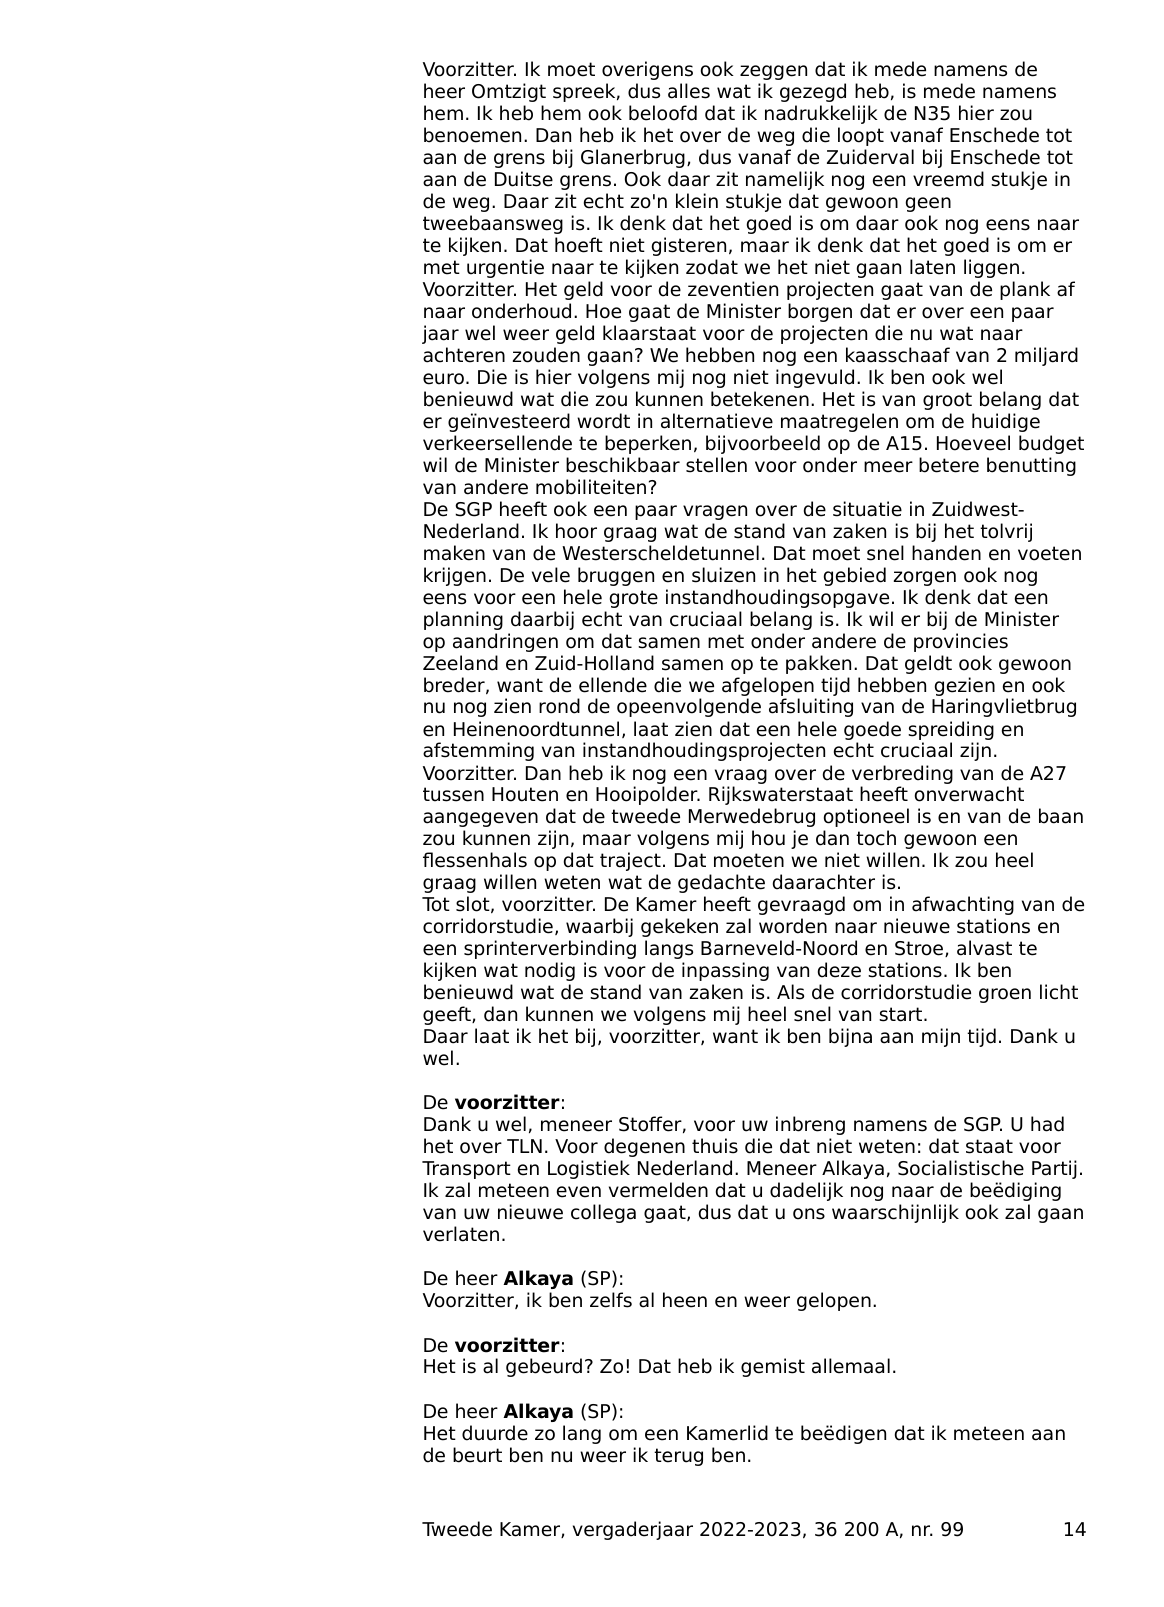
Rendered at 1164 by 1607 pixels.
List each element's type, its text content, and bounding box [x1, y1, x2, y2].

text Het duurde zo lang om een Kamerlid te beëdigen dat ik meteen aan de beurt ben nu weer ik terug ben. [422, 1423, 1087, 1467]
text Voorzitter, ik ben zelfs al heen en weer gelopen. [422, 1290, 1087, 1312]
text Voorzitter. Ik moet overigens ook zeggen dat ik mede namens de heer Omtzigt spreek, dus alles wat ik gezegd heb, is mede namens hem. Ik heb hem ook beloofd dat ik nadrukkelijk de N35 hier zou benoemen. Dan heb ik het over de weg die loopt vanaf Enschede tot aan de grens bij Glanerbrug, dus vanaf de Zuiderval bij Enschede tot aan de Duitse grens. Ook daar zit namelijk nog een vreemd stukje in de weg. Daar zit echt zo'n klein stukje dat gewoon geen tweebaansweg is. Ik denk dat het goed is om daar ook nog eens naar te kijken. Dat hoeft niet gisteren, maar ik denk dat het goed is om er met urgentie naar te kijken zodat we het niet gaan laten liggen. [422, 59, 1087, 279]
text Tot slot, voorzitter. De Kamer heeft gevraagd om in afwachting van de corridorstudie, waarbij gekeken zal worden naar nieuwe stations en een sprinterverbinding langs Barneveld-Noord en Stroe, alvast te kijken wat nodig is voor de inpassing van deze stations. Ik ben benieuwd wat de stand van zaken is. Als de corridorstudie groen licht geeft, dan kunnen we volgens mij heel snel van start. [422, 894, 1087, 1026]
text De heer Alkaya (SP): [422, 1401, 1087, 1423]
text Het is al gebeurd? Zo! Dat heb ik gemist allemaal. [422, 1356, 1087, 1378]
text Voorzitter. Het geld voor de zeventien projecten gaat van de plank af naar onderhoud. Hoe gaat de Minister borgen dat er over een paar jaar wel weer geld klaarstaat voor de projecten die nu wat naar achteren zouden gaan? We hebben nog een kaasschaaf van 2 miljard euro. Die is hier volgens mij nog niet ingevuld. Ik ben ook wel benieuwd wat die zou kunnen betekenen. Het is van groot belang dat er geïnvesteerd wordt in alternatieve maatregelen om de huidige verkeersellende te beperken, bijvoorbeeld op de A15. Hoeveel budget wil de Minister beschikbaar stellen voor onder meer betere benutting van andere mobiliteiten? [422, 279, 1087, 499]
text De voorzitter: [422, 1334, 1087, 1356]
text De heer Alkaya (SP): [422, 1268, 1087, 1290]
text Daar laat ik het bij, voorzitter, want ik ben bijna aan mijn tijd. Dank u wel. [422, 1026, 1087, 1070]
text Voorzitter. Dan heb ik nog een vraag over de verbreding van de A27 tussen Houten en Hooipolder. Rijkswaterstaat heeft onverwacht aangegeven dat de tweede Merwedebrug optioneel is en van de baan zou kunnen zijn, maar volgens mij hou je dan toch gewoon een flessenhals op dat traject. Dat moeten we niet willen. Ik zou heel graag willen weten wat de gedachte daarachter is. [422, 762, 1087, 894]
text De SGP heeft ook een paar vragen over de situatie in Zuidwest-Nederland. Ik hoor graag wat de stand van zaken is bij het tolvrij maken van de Westerscheldetunnel. Dat moet snel handen en voeten krijgen. De vele bruggen en sluizen in het gebied zorgen ook nog eens voor een hele grote instandhoudingsopgave. Ik denk dat een planning daarbij echt van cruciaal belang is. Ik wil er bij de Minister op aandringen om dat samen met onder andere de provincies Zeeland en Zuid-Holland samen op te pakken. Dat geldt ook gewoon breder, want de ellende die we afgelopen tijd hebben gezien en ook nu nog zien rond de opeenvolgende afsluiting van de Haringvlietbrug en Heinenoordtunnel, laat zien dat een hele goede spreiding en afstemming van instandhoudingsprojecten echt cruciaal zijn. [422, 499, 1087, 762]
text De voorzitter: [422, 1092, 1087, 1114]
text Dank u wel, meneer Stoffer, voor uw inbreng namens de SGP. U had het over TLN. Voor degenen thuis die dat niet weten: dat staat voor Transport en Logistiek Nederland. Meneer Alkaya, Socialistische Partij. Ik zal meteen even vermelden dat u dadelijk nog naar de beëdiging van uw nieuwe collega gaat, dus dat u ons waarschijnlijk ook zal gaan verlaten. [422, 1114, 1087, 1246]
